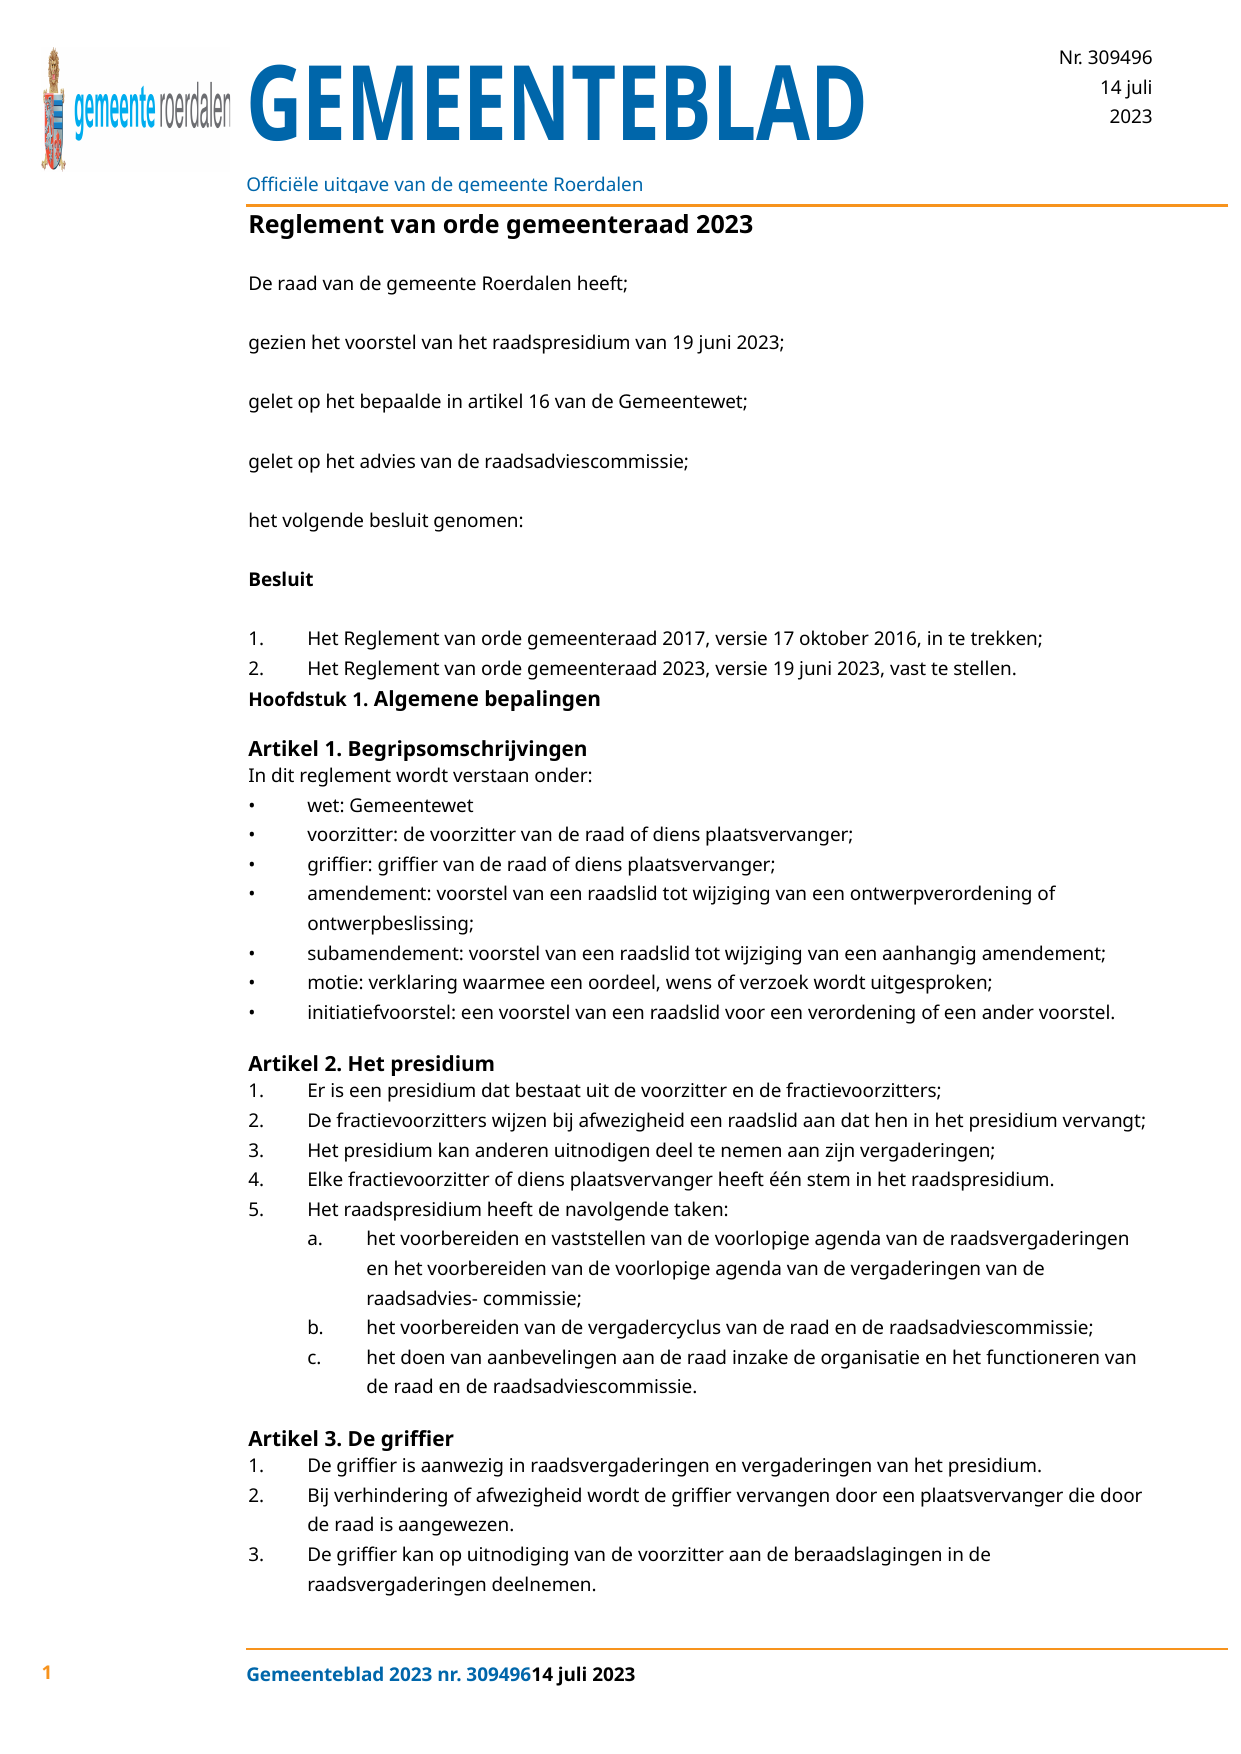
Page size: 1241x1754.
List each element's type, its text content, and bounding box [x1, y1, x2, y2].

list Er is een presidium dat bestaat uit de voorzitter en de fractievoorzitters; [248, 1078, 1152, 1103]
list het voorbereiden van de vergadercyclus van de raad en de raadsadviescommissie; [307, 1314, 1152, 1340]
text Hoofdstuk 1. Algemene bepalingen [248, 684, 1152, 713]
list Het raadspresidium heeft de navolgende taken: [248, 1196, 1152, 1222]
list Elke fractievoorzitter of diens plaatsvervanger heeft één stem in het raadspresidium. [248, 1166, 1152, 1192]
picture [41, 47, 231, 172]
text Reglement van orde gemeenteraad 2023 [248, 207, 1152, 241]
text Besluit [248, 566, 1152, 592]
list subamendement: voorstel van een raadslid tot wijziging van een aanhangig amendement; [248, 940, 1152, 965]
text In dit reglement wordt verstaan onder: [248, 762, 1152, 788]
text gezien het voorstel van het raadspresidium van 19 juni 2023; [248, 329, 1152, 355]
text De raad van de gemeente Roerdalen heeft; [248, 270, 1152, 296]
list Het presidium kan anderen uitnodigen deel te nemen aan zijn vergaderingen; [248, 1137, 1152, 1163]
list wet: Gemeentewet [248, 792, 1152, 817]
list Bij verhindering of afwezigheid wordt de griffier vervangen door een plaatsvervanger die door de raad is aangewezen. [248, 1482, 1152, 1537]
list De fractievoorzitters wijzen bij afwezigheid een raadslid aan dat hen in het presidium vervangt; [248, 1107, 1152, 1133]
list griffier: griffier van de raad of diens plaatsvervanger; [248, 851, 1152, 877]
list Het Reglement van orde gemeenteraad 2023, versie 19 juni 2023, vast te stellen. [248, 655, 1152, 681]
list amendement: voorstel van een raadslid tot wijziging van een ontwerpverordening of ontwerpbeslissing; [248, 881, 1152, 936]
text Artikel 1. Begripsomschrijvingen [248, 734, 1152, 762]
list Het Reglement van orde gemeenteraad 2017, versie 17 oktober 2016, in te trekken; [248, 625, 1152, 651]
list het voorbereiden en vaststellen van de voorlopige agenda van de raadsvergaderingen en het voorbereiden van de voorlopige agenda van de vergaderingen van de raadsadvies- commissie; [307, 1226, 1152, 1311]
list motie: verklaring waarmee een oordeel, wens of verzoek wordt uitgesproken; [248, 969, 1152, 995]
list initiatiefvoorstel: een voorstel van een raadslid voor een verordening of een ander voorstel. [248, 999, 1152, 1024]
text Artikel 2. Het presidium [248, 1049, 1152, 1078]
list het doen van aanbevelingen aan de raad inzake de organisatie en het functioneren van de raad en de raadsadviescommissie. [307, 1344, 1152, 1399]
text het volgende besluit genomen: [248, 507, 1152, 533]
list De griffier kan op uitnodiging van de voorzitter aan de beraadslagingen in de raadsvergaderingen deelnemen. [248, 1541, 1152, 1596]
text gelet op het advies van de raadsadviescommissie; [248, 448, 1152, 473]
text gelet op het bepaalde in artikel 16 van de Gemeentewet; [248, 389, 1152, 414]
text Artikel 3. De griffier [248, 1424, 1152, 1452]
list voorzitter: de voorzitter van de raad of diens plaatsvervanger; [248, 821, 1152, 847]
list De griffier is aanwezig in raadsvergaderingen en vergaderingen van het presidium. [248, 1452, 1152, 1478]
